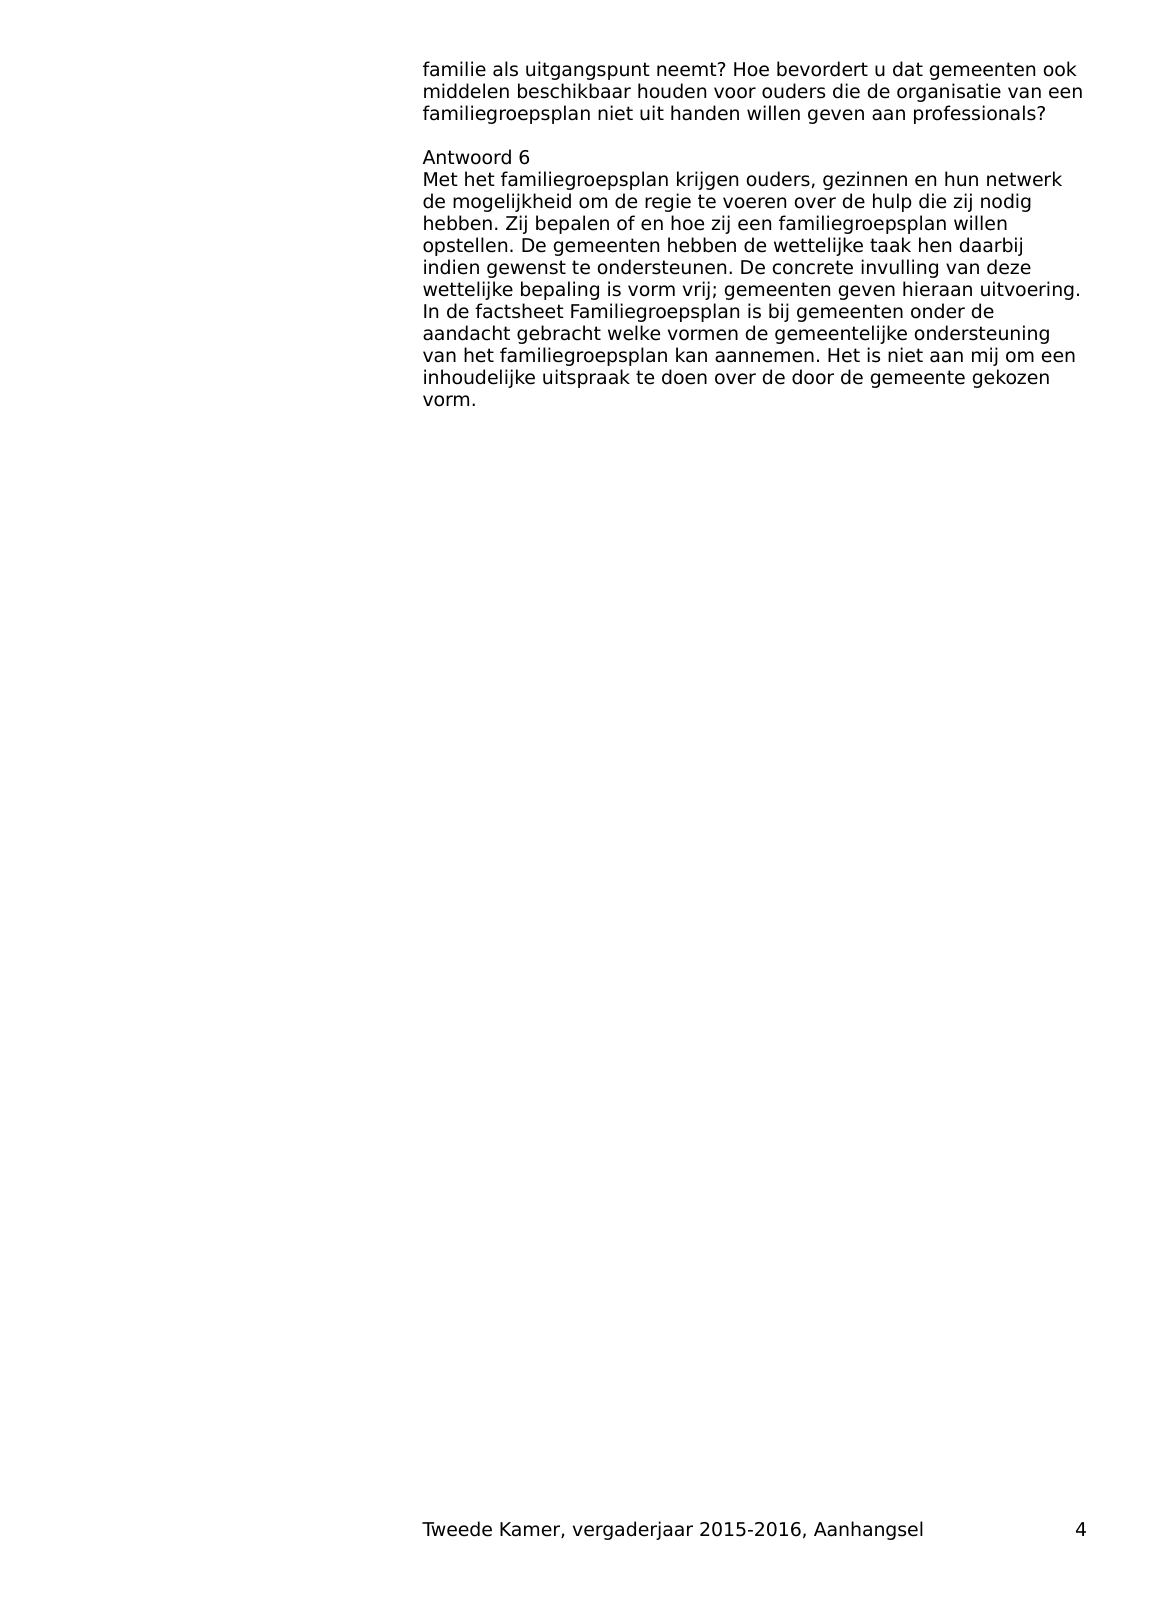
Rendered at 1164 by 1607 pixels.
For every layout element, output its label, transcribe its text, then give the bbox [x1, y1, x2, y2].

text familie als uitgangspunt neemt? Hoe bevordert u dat gemeenten ook middelen beschikbaar houden voor ouders die de organisatie van een familiegroepsplan niet uit handen willen geven aan professionals? [422, 59, 1087, 125]
text Antwoord 6 [422, 147, 1087, 169]
text Met het familiegroepsplan krijgen ouders, gezinnen en hun netwerk de mogelijkheid om de regie te voeren over de hulp die zij nodig hebben. Zij bepalen of en hoe zij een familiegroepsplan willen opstellen. De gemeenten hebben de wettelijke taak hen daarbij indien gewenst te ondersteunen. De concrete invulling van deze wettelijke bepaling is vorm vrij; gemeenten geven hieraan uitvoering. In de factsheet Familiegroepsplan is bij gemeenten onder de aandacht gebracht welke vormen de gemeentelijke ondersteuning van het familiegroepsplan kan aannemen. Het is niet aan mij om een inhoudelijke uitspraak te doen over de door de gemeente gekozen vorm. [422, 169, 1087, 411]
